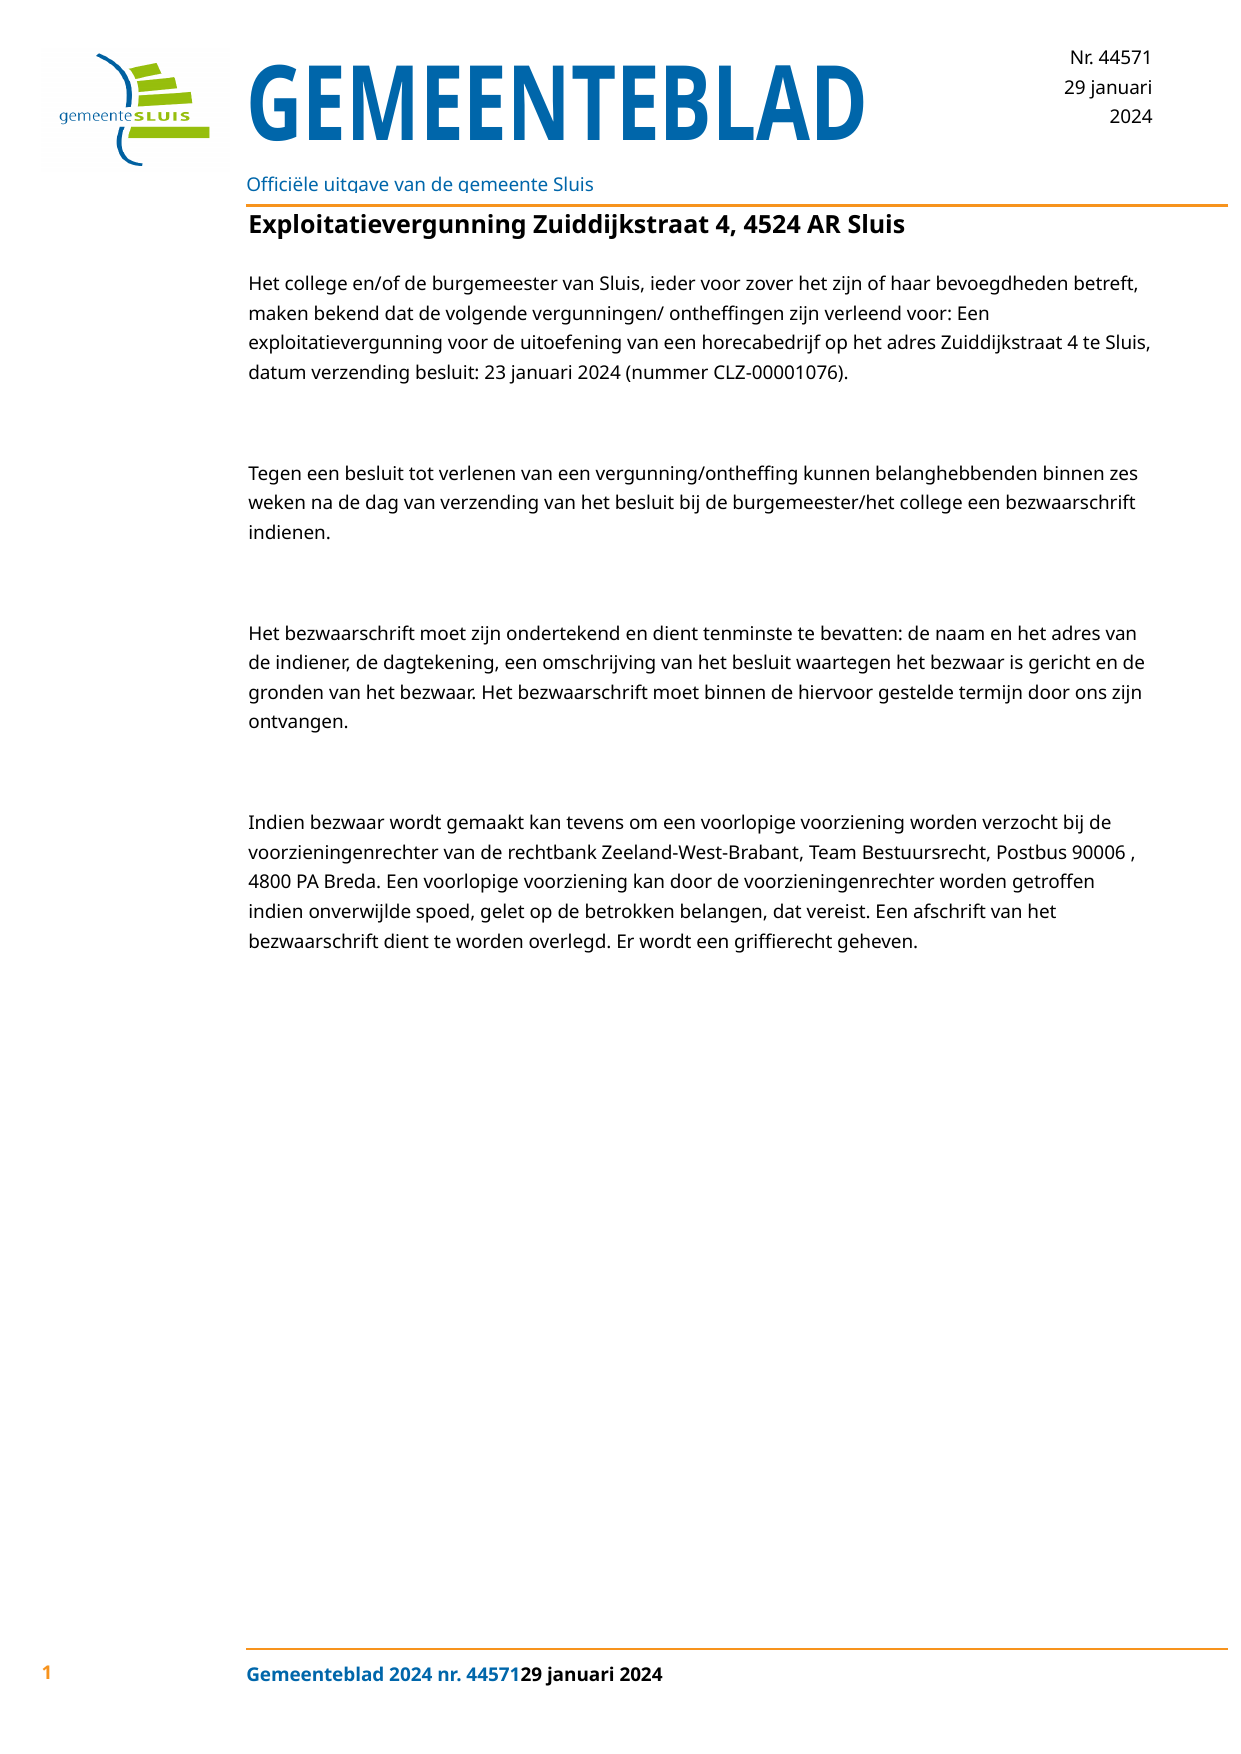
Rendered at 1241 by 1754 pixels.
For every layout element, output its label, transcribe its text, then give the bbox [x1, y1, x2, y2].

text Tegen een besluit tot verlenen van een vergunning/ontheffing kunnen belanghebbenden binnen zes weken na de dag van verzending van het besluit bij de burgemeester/het college een bezwaarschrift indienen. [248, 460, 1152, 545]
text Het bezwaarschrift moet zijn ondertekend en dient tenminste te bevatten: de naam en het adres van de indiener, de dagtekening, een omschrijving van het besluit waartegen het bezwaar is gericht en de gronden van het bezwaar. Het bezwaarschrift moet binnen de hiervoor gestelde termijn door ons zijn ontvangen. [248, 620, 1152, 734]
picture [41, 47, 231, 172]
text Exploitatievergunning Zuiddijkstraat 4, 4524 AR Sluis [248, 207, 1152, 241]
text Indien bezwaar wordt gemaakt kan tevens om een voorlopige voorziening worden verzocht bij de voorzieningenrechter van de rechtbank Zeeland-West-Brabant, Team Bestuursrecht, Postbus 90006 , 4800 PA Breda. Een voorlopige voorziening kan door de voorzieningenrechter worden getroffen indien onverwijlde spoed, gelet op de betrokken belangen, dat vereist. Een afschrift van het bezwaarschrift dient te worden overlegd. Er wordt een griffierecht geheven. [248, 809, 1152, 953]
text Het college en/of de burgemeester van Sluis, ieder voor zover het zijn of haar bevoegdheden betreft, maken bekend dat de volgende vergunningen/ ontheffingen zijn verleend voor: Een exploitatievergunning voor de uitoefening van een horecabedrijf op het adres Zuiddijkstraat 4 te Sluis, datum verzending besluit: 23 januari 2024 (nummer CLZ-00001076). [248, 270, 1152, 385]
